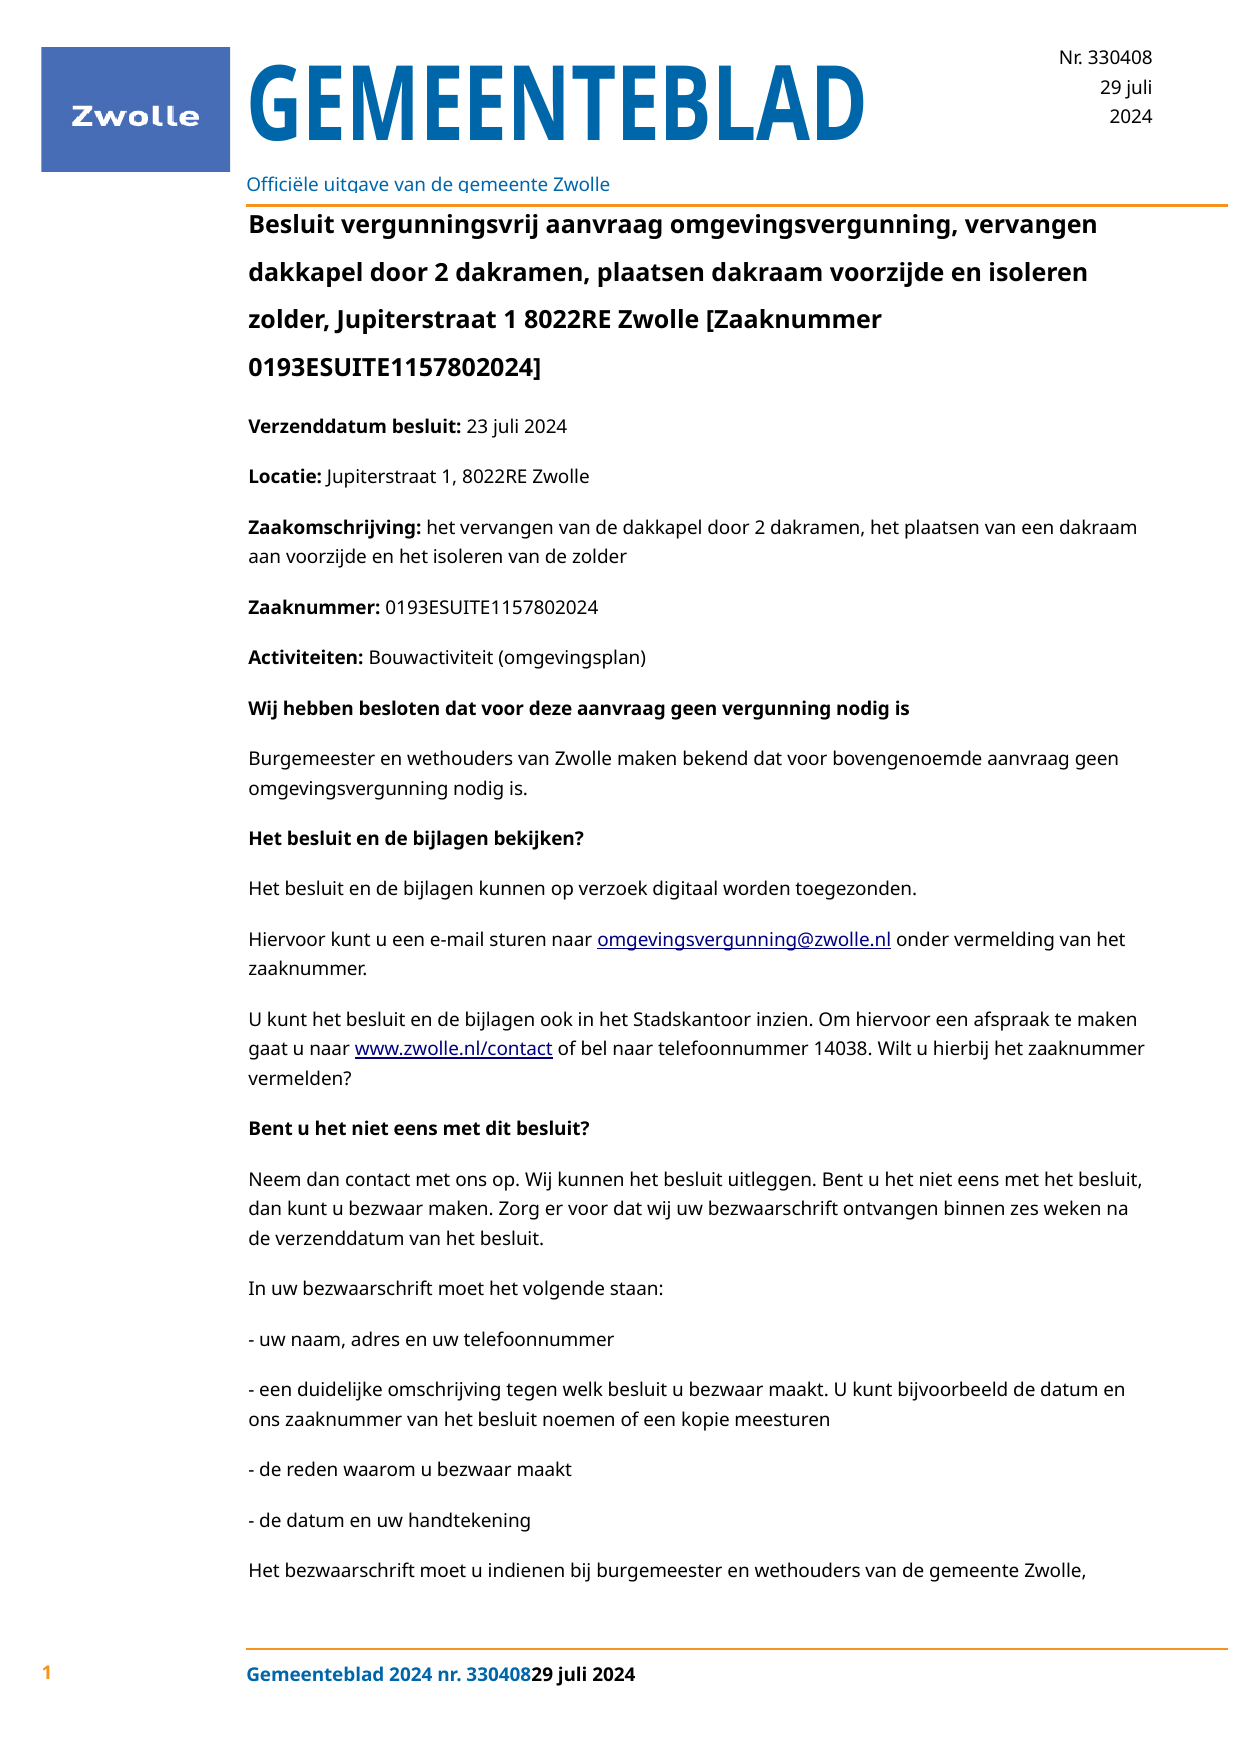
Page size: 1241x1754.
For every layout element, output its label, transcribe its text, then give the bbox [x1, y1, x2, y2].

text Zaakomschrijving: het vervangen van de dakkapel door 2 dakramen, het plaatsen van een dakraam aan voorzijde en het isoleren van de zolder [248, 514, 1152, 569]
text U kunt het besluit en de bijlagen ook in het Stadskantoor inzien. Om hiervoor een afspraak te maken gaat u naar www.zwolle.nl/contact of bel naar telefoonnummer 14038. Wilt u hierbij het zaaknummer vermelden? [248, 1006, 1152, 1091]
picture [41, 47, 231, 172]
text - de datum en uw handtekening [248, 1507, 1152, 1533]
text Het bezwaarschrift moet u indienen bij burgemeester en wethouders van de gemeente Zwolle, [248, 1557, 1152, 1583]
text Burgemeester en wethouders van Zwolle maken bekend dat voor bovengenoemde aanvraag geen omgevingsvergunning nodig is. [248, 745, 1152, 801]
text Zaaknummer: 0193ESUITE1157802024 [248, 594, 1152, 620]
text Activiteiten: Bouwactiviteit (omgevingsplan) [248, 644, 1152, 670]
text Het besluit en de bijlagen bekijken? [248, 825, 1152, 851]
text Besluit vergunningsvrij aanvraag omgevingsvergunning, vervangen dakkapel door 2 dakramen, plaatsen dakraam voorzijde en isoleren zolder, Jupiterstraat 1 8022RE Zwolle [Zaaknummer 0193ESUITE1157802024] [248, 207, 1152, 384]
text Neem dan contact met ons op. Wij kunnen het besluit uitleggen. Bent u het niet eens met het besluit, dan kunt u bezwaar maken. Zorg er voor dat wij uw bezwaarschrift ontvangen binnen zes weken na de verzenddatum van het besluit. [248, 1166, 1152, 1251]
text - de reden waarom u bezwaar maakt [248, 1456, 1152, 1482]
text Verzenddatum besluit: 23 juli 2024 [248, 413, 1152, 439]
text Locatie: Jupiterstraat 1, 8022RE Zwolle [248, 463, 1152, 489]
text In uw bezwaarschrift moet het volgende staan: [248, 1276, 1152, 1301]
text Wij hebben besloten dat voor deze aanvraag geen vergunning nodig is [248, 695, 1152, 721]
text Het besluit en de bijlagen kunnen op verzoek digitaal worden toegezonden. [248, 876, 1152, 901]
text Bent u het niet eens met dit besluit? [248, 1116, 1152, 1141]
text Hiervoor kunt u een e-mail sturen naar omgevingsvergunning@zwolle.nl onder vermelding van het zaaknummer. [248, 926, 1152, 981]
text - uw naam, adres en uw telefoonnummer [248, 1326, 1152, 1352]
text - een duidelijke omschrijving tegen welk besluit u bezwaar maakt. U kunt bijvoorbeeld de datum en ons zaaknummer van het besluit noemen of een kopie meesturen [248, 1376, 1152, 1432]
